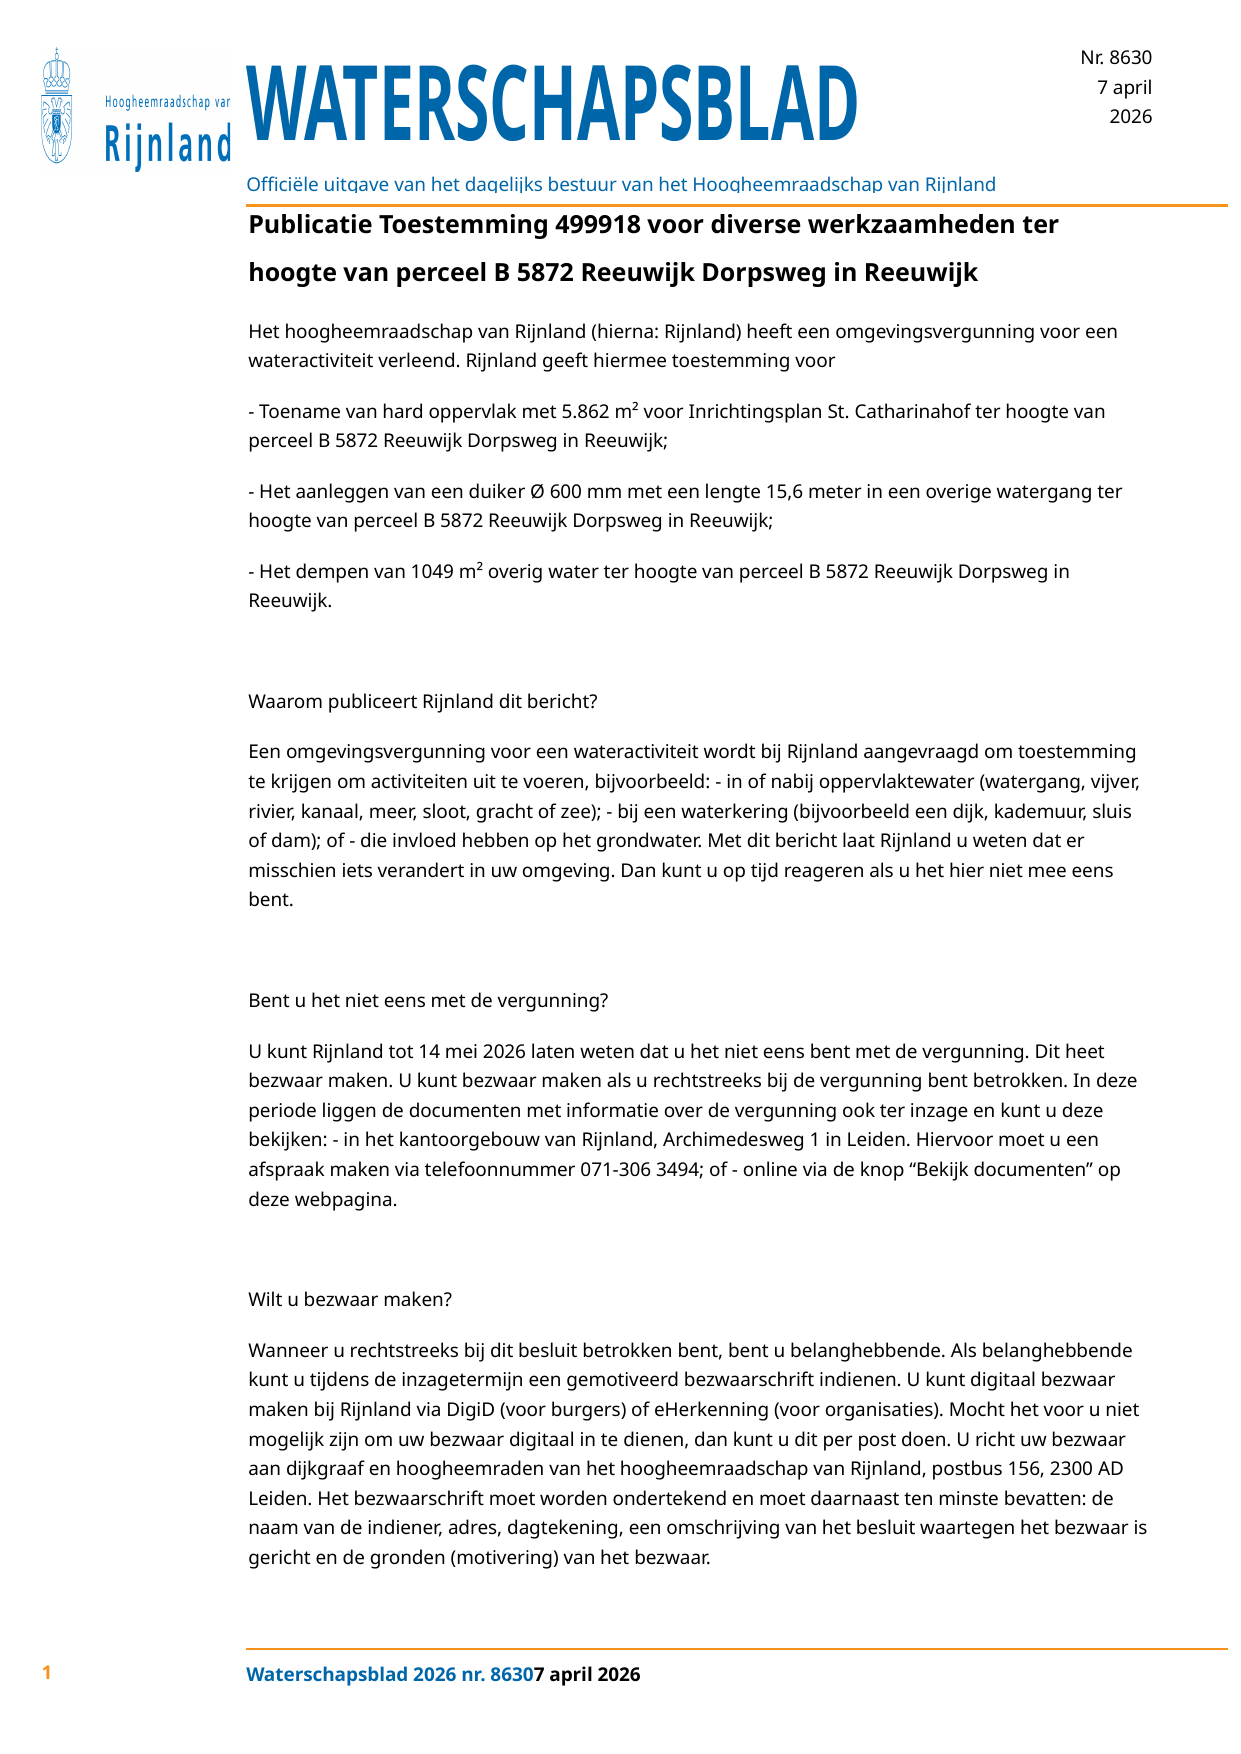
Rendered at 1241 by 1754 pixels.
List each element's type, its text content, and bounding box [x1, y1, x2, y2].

picture [41, 47, 231, 172]
text Een omgevingsvergunning voor een wateractiviteit wordt bij Rijnland aangevraagd om toestemming te krijgen om activiteiten uit te voeren, bijvoorbeeld: - in of nabij oppervlaktewater (watergang, vijver, rivier, kanaal, meer, sloot, gracht of zee); - bij een waterkering (bijvoorbeeld een dijk, kademuur, sluis of dam); of - die invloed hebben op het grondwater. Met dit bericht laat Rijnland u weten dat er misschien iets verandert in uw omgeving. Dan kunt u op tijd reageren als u het hier niet mee eens bent. [248, 739, 1152, 912]
text U kunt Rijnland tot 14 mei 2026 laten weten dat u het niet eens bent met de vergunning. Dit heet bezwaar maken. U kunt bezwaar maken als u rechtstreeks bij de vergunning bent betrokken. In deze periode liggen de documenten met informatie over de vergunning ook ter inzage en kunt u deze bekijken: - in het kantoorgebouw van Rijnland, Archimedesweg 1 in Leiden. Hiervoor moet u een afspraak maken via telefoonnummer 071-306 3494; of - online via de knop “Bekijk documenten” op deze webpagina. [248, 1038, 1152, 1212]
text Het hoogheemraadschap van Rijnland (hierna: Rijnland) heeft een omgevingsvergunning voor een wateractiviteit verleend. Rijnland geeft hiermee toestemming voor [248, 318, 1152, 373]
text - Het dempen van 1049 m² overig water ter hoogte van perceel B 5872 Reeuwijk Dorpsweg in Reeuwijk. [248, 558, 1152, 613]
text Waarom publiceert Rijnland dit bericht? [248, 688, 1152, 714]
text Publicatie Toestemming 499918 voor diverse werkzaamheden ter hoogte van perceel B 5872 Reeuwijk Dorpsweg in Reeuwijk [248, 207, 1152, 288]
text Wilt u bezwaar maken? [248, 1287, 1152, 1312]
text - Het aanleggen van een duiker Ø 600 mm met een lengte 15,6 meter in een overige watergang ter hoogte van perceel B 5872 Reeuwijk Dorpsweg in Reeuwijk; [248, 478, 1152, 533]
text Bent u het niet eens met de vergunning? [248, 987, 1152, 1013]
text - Toename van hard oppervlak met 5.862 m² voor Inrichtingsplan St. Catharinahof ter hoogte van perceel B 5872 Reeuwijk Dorpsweg in Reeuwijk; [248, 398, 1152, 453]
text Wanneer u rechtstreeks bij dit besluit betrokken bent, bent u belanghebbende. Als belanghebbende kunt u tijdens de inzagetermijn een gemotiveerd bezwaarschrift indienen. U kunt digitaal bezwaar maken bij Rijnland via DigiD (voor burgers) of eHerkenning (voor organisaties). Mocht het voor u niet mogelijk zijn om uw bezwaar digitaal in te dienen, dan kunt u dit per post doen. U richt uw bezwaar aan dijkgraaf en hoogheemraden van het hoogheemraadschap van Rijnland, postbus 156, 2300 AD Leiden. Het bezwaarschrift moet worden ondertekend en moet daarnaast ten minste bevatten: de naam van de indiener, adres, dagtekening, een omschrijving van het besluit waartegen het bezwaar is gericht en de gronden (motivering) van het bezwaar. [248, 1337, 1152, 1570]
